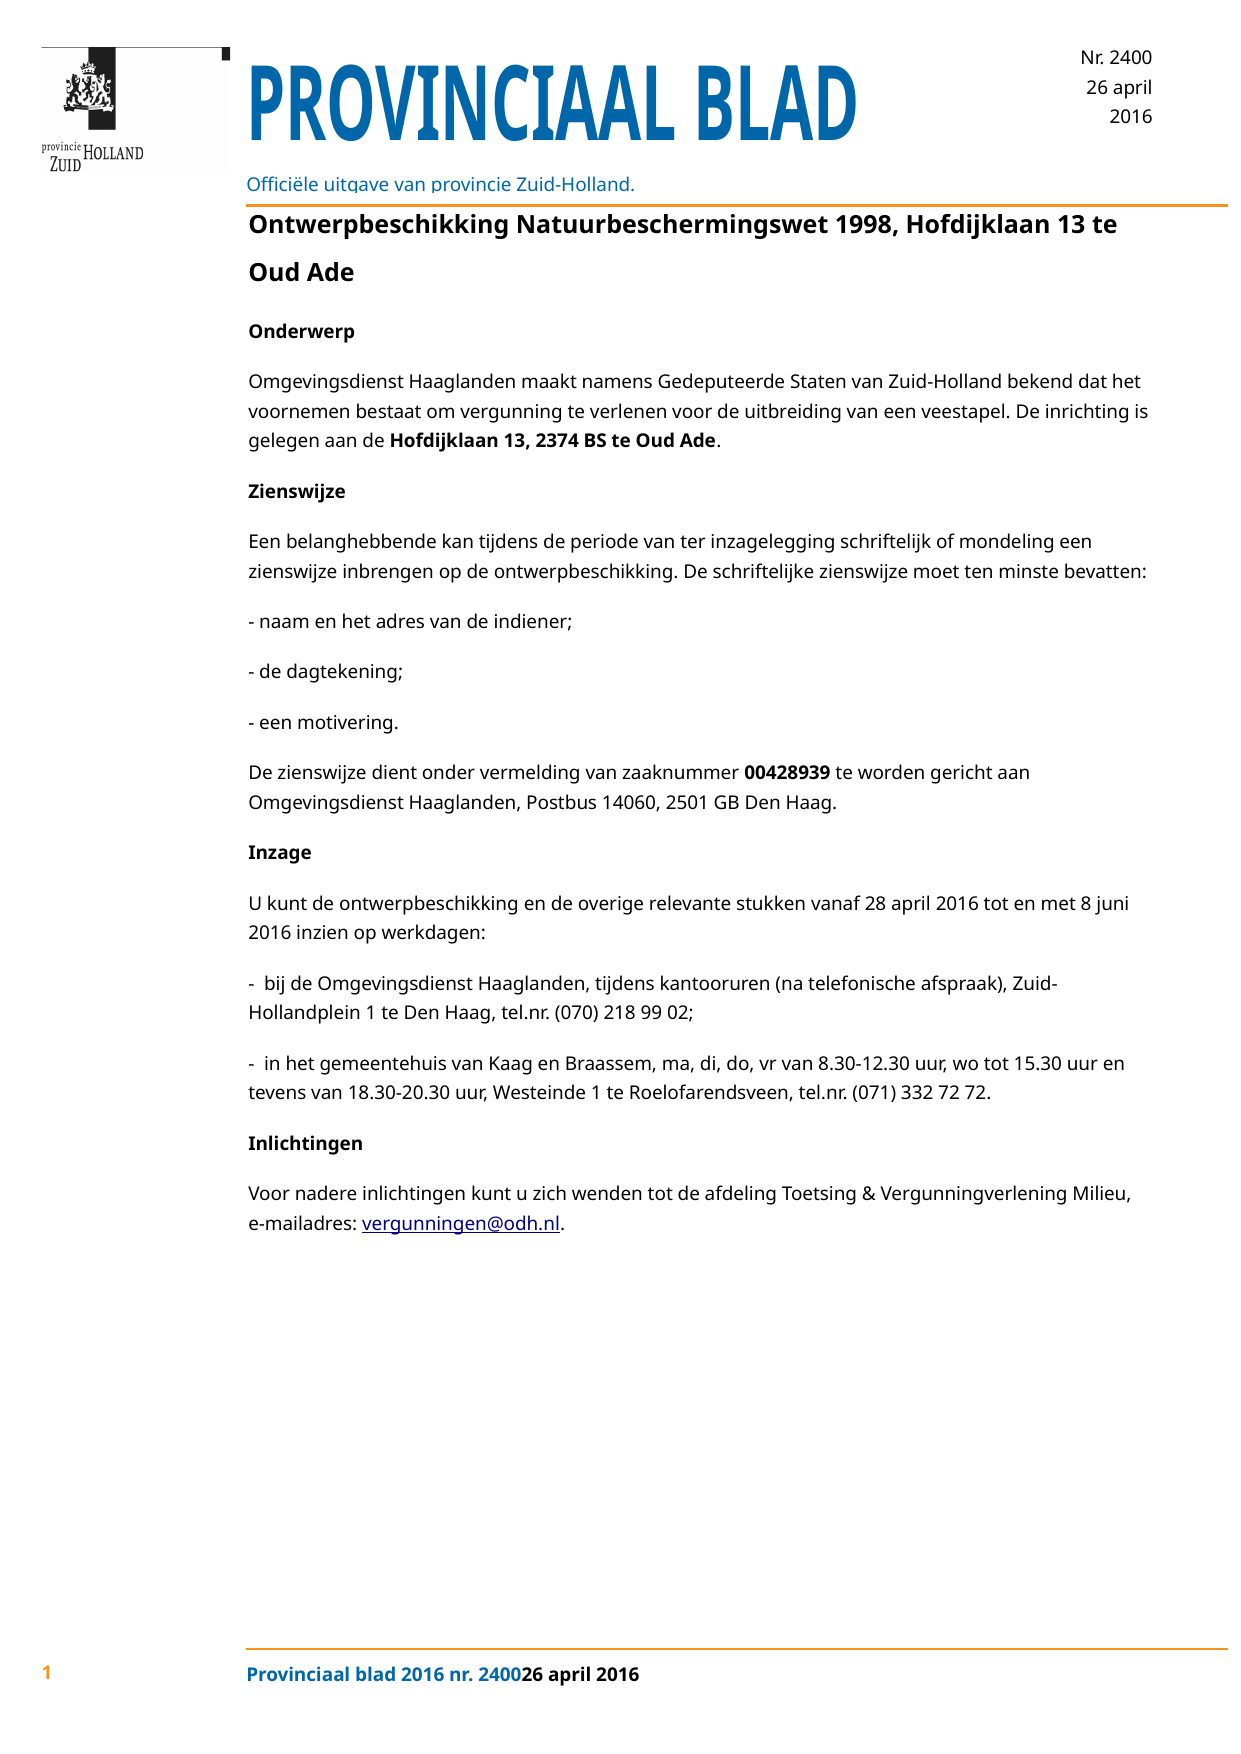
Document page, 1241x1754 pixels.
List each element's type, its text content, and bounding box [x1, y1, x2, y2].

text Een belanghebbende kan tijdens de periode van ter inzagelegging schriftelijk of mondeling een zienswijze inbrengen op de ontwerpbeschikking. De schriftelijke zienswijze moet ten minste bevatten: [248, 528, 1152, 584]
text Inzage [248, 839, 1152, 865]
text - een motivering. [248, 709, 1152, 735]
text U kunt de ontwerpbeschikking en de overige relevante stukken vanaf 28 april 2016 tot en met 8 juni 2016 inzien op werkdagen: [248, 890, 1152, 945]
text - in het gemeentehuis van Kaag en Braassem, ma, di, do, vr van 8.30-12.30 uur, wo tot 15.30 uur en tevens van 18.30-20.30 uur, Westeinde 1 te Roelofarendsveen, tel.nr. (071) 332 72 72. [248, 1050, 1152, 1105]
text - de dagtekening; [248, 659, 1152, 684]
text De zienswijze dient onder vermelding van zaaknummer 00428939 te worden gericht aan Omgevingsdienst Haaglanden, Postbus 14060, 2501 GB Den Haag. [248, 759, 1152, 815]
text - bij de Omgevingsdienst Haaglanden, tijdens kantooruren (na telefonische afspraak), Zuid-Hollandplein 1 te Den Haag, tel.nr. (070) 218 99 02; [248, 970, 1152, 1025]
text Onderwerp [248, 318, 1152, 344]
text Ontwerpbeschikking Natuurbeschermingswet 1998, Hofdijklaan 13 te Oud Ade [248, 207, 1152, 288]
text Omgevingsdienst Haaglanden maakt namens Gedeputeerde Staten van Zuid-Holland bekend dat het voornemen bestaat om vergunning te verlenen voor de uitbreiding van een veestapel. De inrichting is gelegen aan de Hofdijklaan 13, 2374 BS te Oud Ade. [248, 368, 1152, 453]
text - naam en het adres van de indiener; [248, 608, 1152, 634]
text Zienswijze [248, 478, 1152, 504]
text Voor nadere inlichtingen kunt u zich wenden tot de afdeling Toetsing & Vergunningverlening Milieu, e-mailadres: vergunningen@odh.nl. [248, 1180, 1152, 1236]
picture [41, 47, 231, 172]
text Inlichtingen [248, 1130, 1152, 1156]
